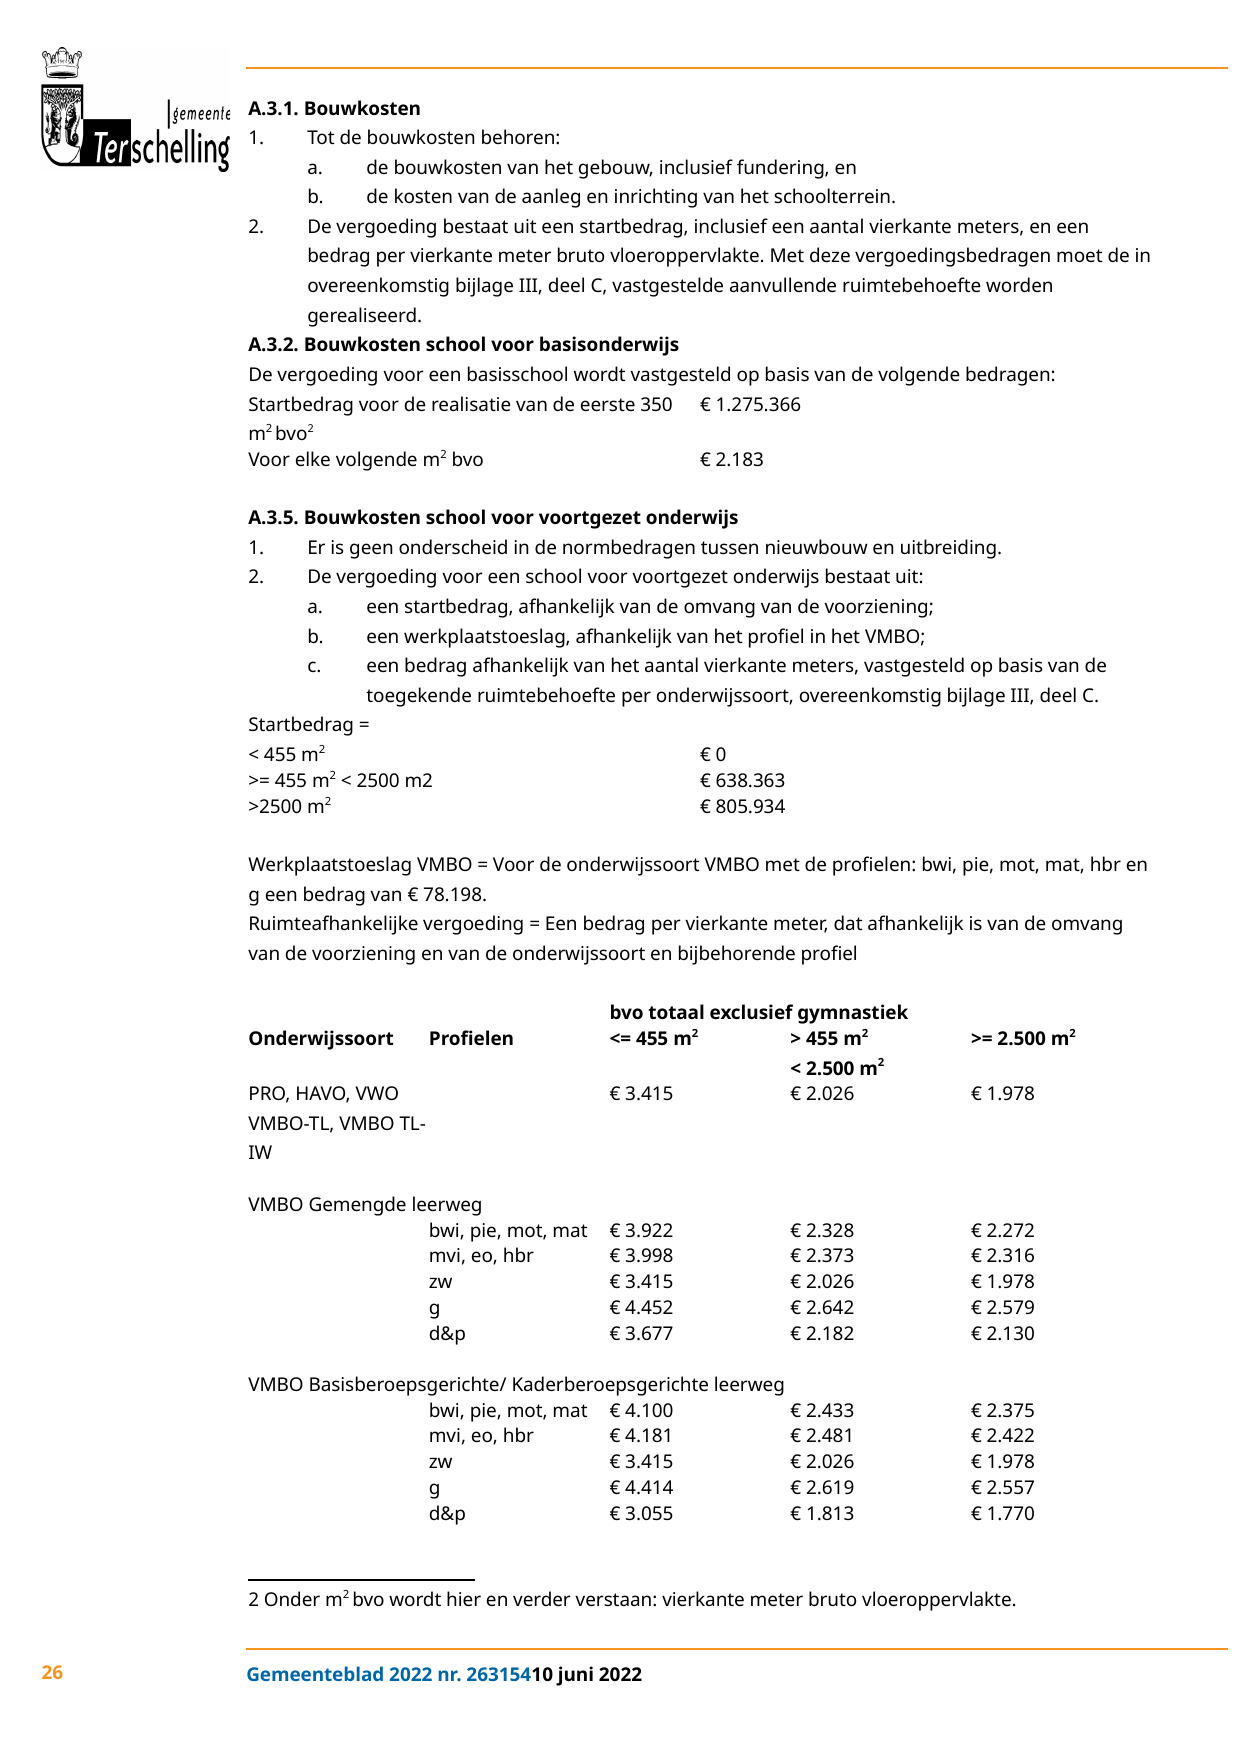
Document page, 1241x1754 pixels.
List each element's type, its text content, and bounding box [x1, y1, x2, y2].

table_cell >= 455 m2 < 2500 m2 [248, 767, 700, 793]
table_cell € 2.026 [790, 1080, 971, 1165]
table_header [248, 999, 609, 1025]
table_cell € 1.813 [790, 1500, 971, 1526]
table_cell [248, 1397, 429, 1423]
text De vergoeding voor een basisschool wordt vastgesteld op basis van de volgende bedragen: [248, 361, 1152, 387]
table_cell € 2.422 [971, 1423, 1152, 1448]
table_cell € 638.363 [700, 767, 1152, 793]
table_cell € 2.026 [790, 1448, 971, 1474]
table_cell € 2.183 [700, 446, 1152, 472]
table_header € 0 [700, 741, 1152, 767]
table_cell zw [429, 1448, 609, 1474]
list een werkplaatstoeslag, afhankelijk van het profiel in het VMBO; [307, 623, 1152, 649]
table_cell g [429, 1474, 609, 1500]
table_cell d&p [429, 1320, 609, 1345]
table_cell € 4.100 [609, 1397, 790, 1423]
table_cell € 805.934 [700, 793, 1152, 818]
table_cell <= 455 m2 [609, 1025, 790, 1080]
table_header < 455 m2 [248, 741, 700, 767]
list de bouwkosten van het gebouw, inclusief fundering, en [307, 154, 1152, 180]
table_cell VMBO Gemengde leerweg [248, 1191, 1152, 1217]
table_cell € 2.557 [971, 1474, 1152, 1500]
list De vergoeding bestaat uit een startbedrag, inclusief een aantal vierkante meters, en een bedrag per vierkante meter bruto vloeroppervlakte. Met deze vergoedingsbedragen moet de in overeenkomstig bijlage III, deel C, vastgestelde aanvullende ruimtebehoefte worden gerealiseerd. [248, 213, 1152, 328]
table_cell € 4.414 [609, 1474, 790, 1500]
table_cell [248, 1320, 429, 1345]
table_cell mvi, eo, hbr [429, 1243, 609, 1268]
table_cell [429, 1080, 609, 1165]
table_cell [248, 1294, 429, 1320]
text Ruimteafhankelijke vergoeding = Een bedrag per vierkante meter, dat afhankelijk is van de omvang van de voorziening en van de onderwijssoort en bijbehorende profiel [248, 911, 1152, 966]
table_cell [248, 1345, 1152, 1371]
text Werkplaatstoeslag VMBO = Voor de onderwijssoort VMBO met de profielen: bwi, pie, mot, mat, hbr en g een bedrag van € 78.198. [248, 851, 1152, 907]
table_cell € 2.579 [971, 1294, 1152, 1320]
table_cell € 1.978 [971, 1080, 1152, 1165]
table_cell mvi, eo, hbr [429, 1423, 609, 1448]
table_cell € 1.978 [971, 1268, 1152, 1294]
table_cell g [429, 1294, 609, 1320]
table_cell € 2.481 [790, 1423, 971, 1448]
table_cell € 3.998 [609, 1243, 790, 1268]
table_cell > 455 m2 < 2.500 m2 [790, 1025, 971, 1080]
table_cell € 2.433 [790, 1397, 971, 1423]
table_cell € 2.328 [790, 1217, 971, 1242]
table_cell € 2.026 [790, 1268, 971, 1294]
text A.3.5. Bouwkosten school voor voortgezet onderwijs [248, 504, 1152, 530]
table_cell € 2.373 [790, 1243, 971, 1268]
text A.3.1. Bouwkosten [248, 95, 1152, 121]
table_cell zw [429, 1268, 609, 1294]
text A.3.2. Bouwkosten school voor basisonderwijs [248, 331, 1152, 357]
table_cell [248, 1500, 429, 1526]
table_cell [248, 1165, 1152, 1191]
table_cell € 3.677 [609, 1320, 790, 1345]
table_cell € 2.619 [790, 1474, 971, 1500]
picture [41, 47, 231, 172]
table_cell € 1.770 [971, 1500, 1152, 1526]
table_cell Voor elke volgende m2 bvo [248, 446, 700, 472]
list een bedrag afhankelijk van het aantal vierkante meters, vastgesteld op basis van de toegekende ruimtebehoefte per onderwijssoort, overeenkomstig bijlage III, deel C. [307, 652, 1152, 708]
list de kosten van de aanleg en inrichting van het schoolterrein. [307, 183, 1152, 209]
table_cell [248, 1474, 429, 1500]
table_cell € 2.130 [971, 1320, 1152, 1345]
table_cell € 2.375 [971, 1397, 1152, 1423]
table_cell € 3.922 [609, 1217, 790, 1242]
table_cell [248, 1268, 429, 1294]
table_cell € 2.182 [790, 1320, 971, 1345]
table_cell bwi, pie, mot, mat [429, 1397, 609, 1423]
table_cell € 3.415 [609, 1080, 790, 1165]
table_cell [248, 1217, 429, 1242]
table_cell [248, 1448, 429, 1474]
table_header bvo totaal exclusief gymnastiek [609, 999, 1152, 1025]
table_cell [248, 1423, 429, 1448]
table_cell [248, 1243, 429, 1268]
table_cell € 3.415 [609, 1448, 790, 1474]
table_cell € 2.316 [971, 1243, 1152, 1268]
table_cell € 2.642 [790, 1294, 971, 1320]
table_cell € 4.181 [609, 1423, 790, 1448]
table_cell € 1.978 [971, 1448, 1152, 1474]
list De vergoeding voor een school voor voortgezet onderwijs bestaat uit: [248, 564, 1152, 589]
table_cell Profielen [429, 1025, 609, 1080]
table_cell € 4.452 [609, 1294, 790, 1320]
table_cell Onderwijssoort [248, 1025, 429, 1080]
table_cell € 2.272 [971, 1217, 1152, 1242]
table_header Startbedrag voor de realisatie van de eerste 350 m2 bvo [248, 391, 700, 446]
list een startbedrag, afhankelijk van de omvang van de voorziening; [307, 593, 1152, 619]
table_cell VMBO Basisberoepsgerichte/ Kaderberoepsgerichte leerweg [248, 1371, 1152, 1397]
table_cell € 3.055 [609, 1500, 790, 1526]
table_cell € 3.415 [609, 1268, 790, 1294]
list Tot de bouwkosten behoren: [248, 124, 1152, 150]
table_cell d&p [429, 1500, 609, 1526]
table_cell >= 2.500 m2 [971, 1025, 1152, 1080]
table_header € 1.275.366 [700, 391, 1152, 446]
table_cell PRO, HAVO, VWO VMBO-TL, VMBO TL-IW [248, 1080, 429, 1165]
table_cell >2500 m2 [248, 793, 700, 818]
text Startbedrag = [248, 712, 1152, 737]
table_cell [248, 1526, 1152, 1551]
table_cell bwi, pie, mot, mat [429, 1217, 609, 1242]
list Er is geen onderscheid in de normbedragen tussen nieuwbouw en uitbreiding. [248, 534, 1152, 560]
